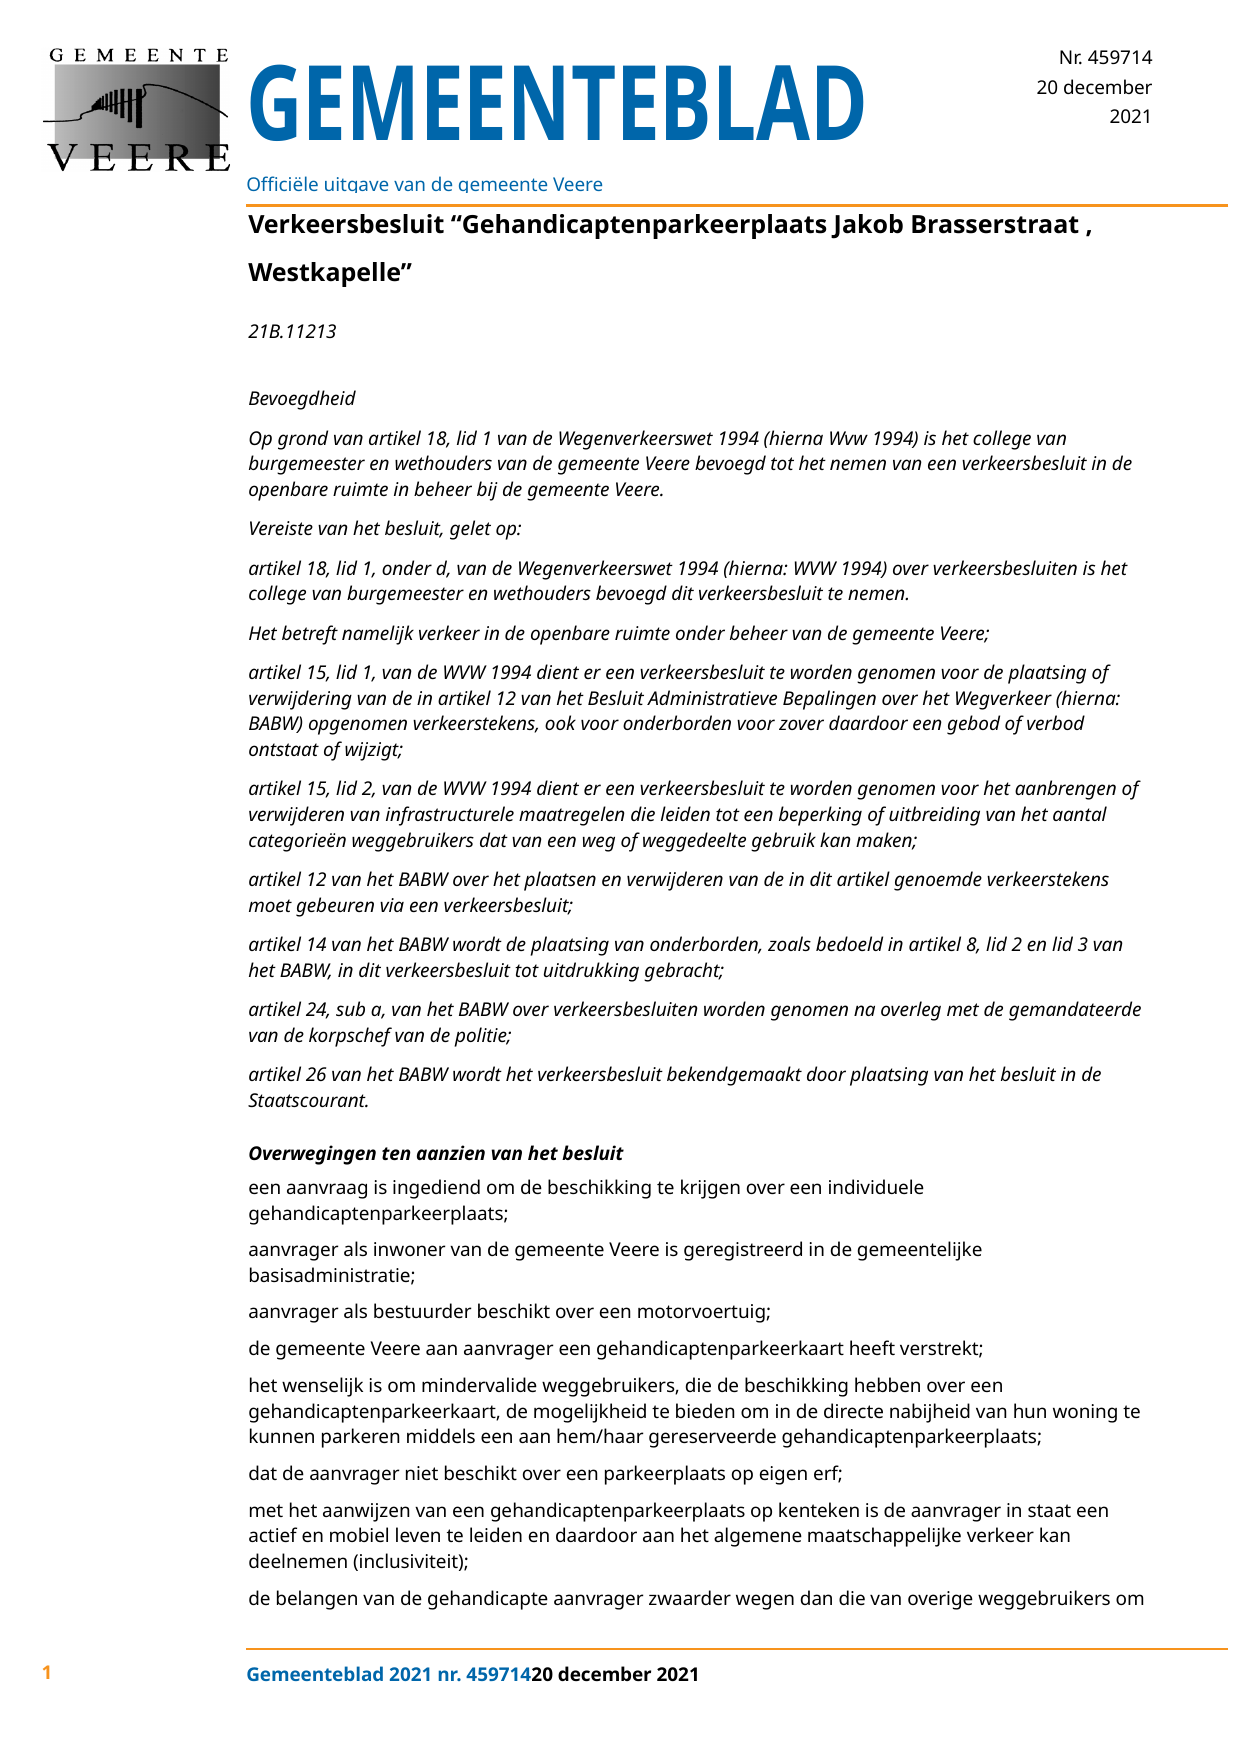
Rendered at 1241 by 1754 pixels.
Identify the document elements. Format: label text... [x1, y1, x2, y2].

text artikel 12 van het BABW over het plaatsen en verwijderen van de in dit artikel genoemde verkeerstekens moet gebeuren via een verkeersbesluit; [248, 866, 1152, 918]
text aanvrager als inwoner van de gemeente Veere is geregistreerd in de gemeentelijke basisadministratie; [248, 1236, 1152, 1288]
text Bevoegdheid [248, 386, 1152, 411]
text een aanvraag is ingediend om de beschikking te krijgen over een individuele gehandicaptenparkeerplaats; [248, 1174, 1152, 1225]
text het wenselijk is om mindervalide weggebruikers, die de beschikking hebben over een gehandicaptenparkeerkaart, de mogelijkheid te bieden om in de directe nabijheid van hun woning te kunnen parkeren middels een aan hem/haar gereserveerde gehandicaptenparkeerplaats; [248, 1372, 1152, 1449]
text artikel 15, lid 1, van de WVW 1994 dient er een verkeersbesluit te worden genomen voor de plaatsing of verwijdering van de in artikel 12 van het Besluit Administratieve Bepalingen over het Wegverkeer (hierna: BABW) opgenomen verkeerstekens, ook voor onderborden voor zover daardoor een gebod of verbod ontstaat of wijzigt; [248, 659, 1152, 762]
text artikel 18, lid 1, onder d, van de Wegenverkeerswet 1994 (hierna: WVW 1994) over verkeersbesluiten is het college van burgemeester en wethouders bevoegd dit verkeersbesluit te nemen. [248, 555, 1152, 606]
text 21B.11213 [248, 318, 1152, 344]
text dat de aanvrager niet beschikt over een parkeerplaats op eigen erf; [248, 1460, 1152, 1486]
text Het betreft namelijk verkeer in de openbare ruimte onder beheer van de gemeente Veere; [248, 620, 1152, 646]
text artikel 14 van het BABW wordt de plaatsing van onderborden, zoals bedoeld in artikel 8, lid 2 en lid 3 van het BABW, in dit verkeersbesluit tot uitdrukking gebracht; [248, 931, 1152, 983]
text met het aanwijzen van een gehandicaptenparkeerplaats op kenteken is de aanvrager in staat een actief en mobiel leven te leiden en daardoor aan het algemene maatschappelijke verkeer kan deelnemen (inclusiviteit); [248, 1497, 1152, 1574]
text Overwegingen ten aanzien van het besluit [248, 1140, 1152, 1166]
text de belangen van de gehandicapte aanvrager zwaarder wegen dan die van overige weggebruikers om [248, 1585, 1152, 1611]
text Op grond van artikel 18, lid 1 van de Wegenverkeerswet 1994 (hierna Wvw 1994) is het college van burgemeester en wethouders van de gemeente Veere bevoegd tot het nemen van een verkeersbesluit in de openbare ruimte in beheer bij de gemeente Veere. [248, 425, 1152, 502]
text de gemeente Veere aan aanvrager een gehandicaptenparkeerkaart heeft verstrekt; [248, 1335, 1152, 1361]
text artikel 26 van het BABW wordt het verkeersbesluit bekendgemaakt door plaatsing van het besluit in de Staatscourant. [248, 1061, 1152, 1113]
text aanvrager als bestuurder beschikt over een motorvoertuig; [248, 1299, 1152, 1324]
text artikel 24, sub a, van het BABW over verkeersbesluiten worden genomen na overleg met de gemandateerde van de korpschef van de politie; [248, 996, 1152, 1048]
text Vereiste van het besluit, gelet op: [248, 516, 1152, 541]
text Verkeersbesluit “Gehandicaptenparkeerplaats Jakob Brasserstraat , Westkapelle” [248, 207, 1152, 288]
picture [41, 47, 231, 172]
text artikel 15, lid 2, van de WVW 1994 dient er een verkeersbesluit te worden genomen voor het aanbrengen of verwijderen van infrastructurele maatregelen die leiden tot een beperking of uitbreiding van het aantal categorieën weggebruikers dat van een weg of weggedeelte gebruik kan maken; [248, 776, 1152, 853]
